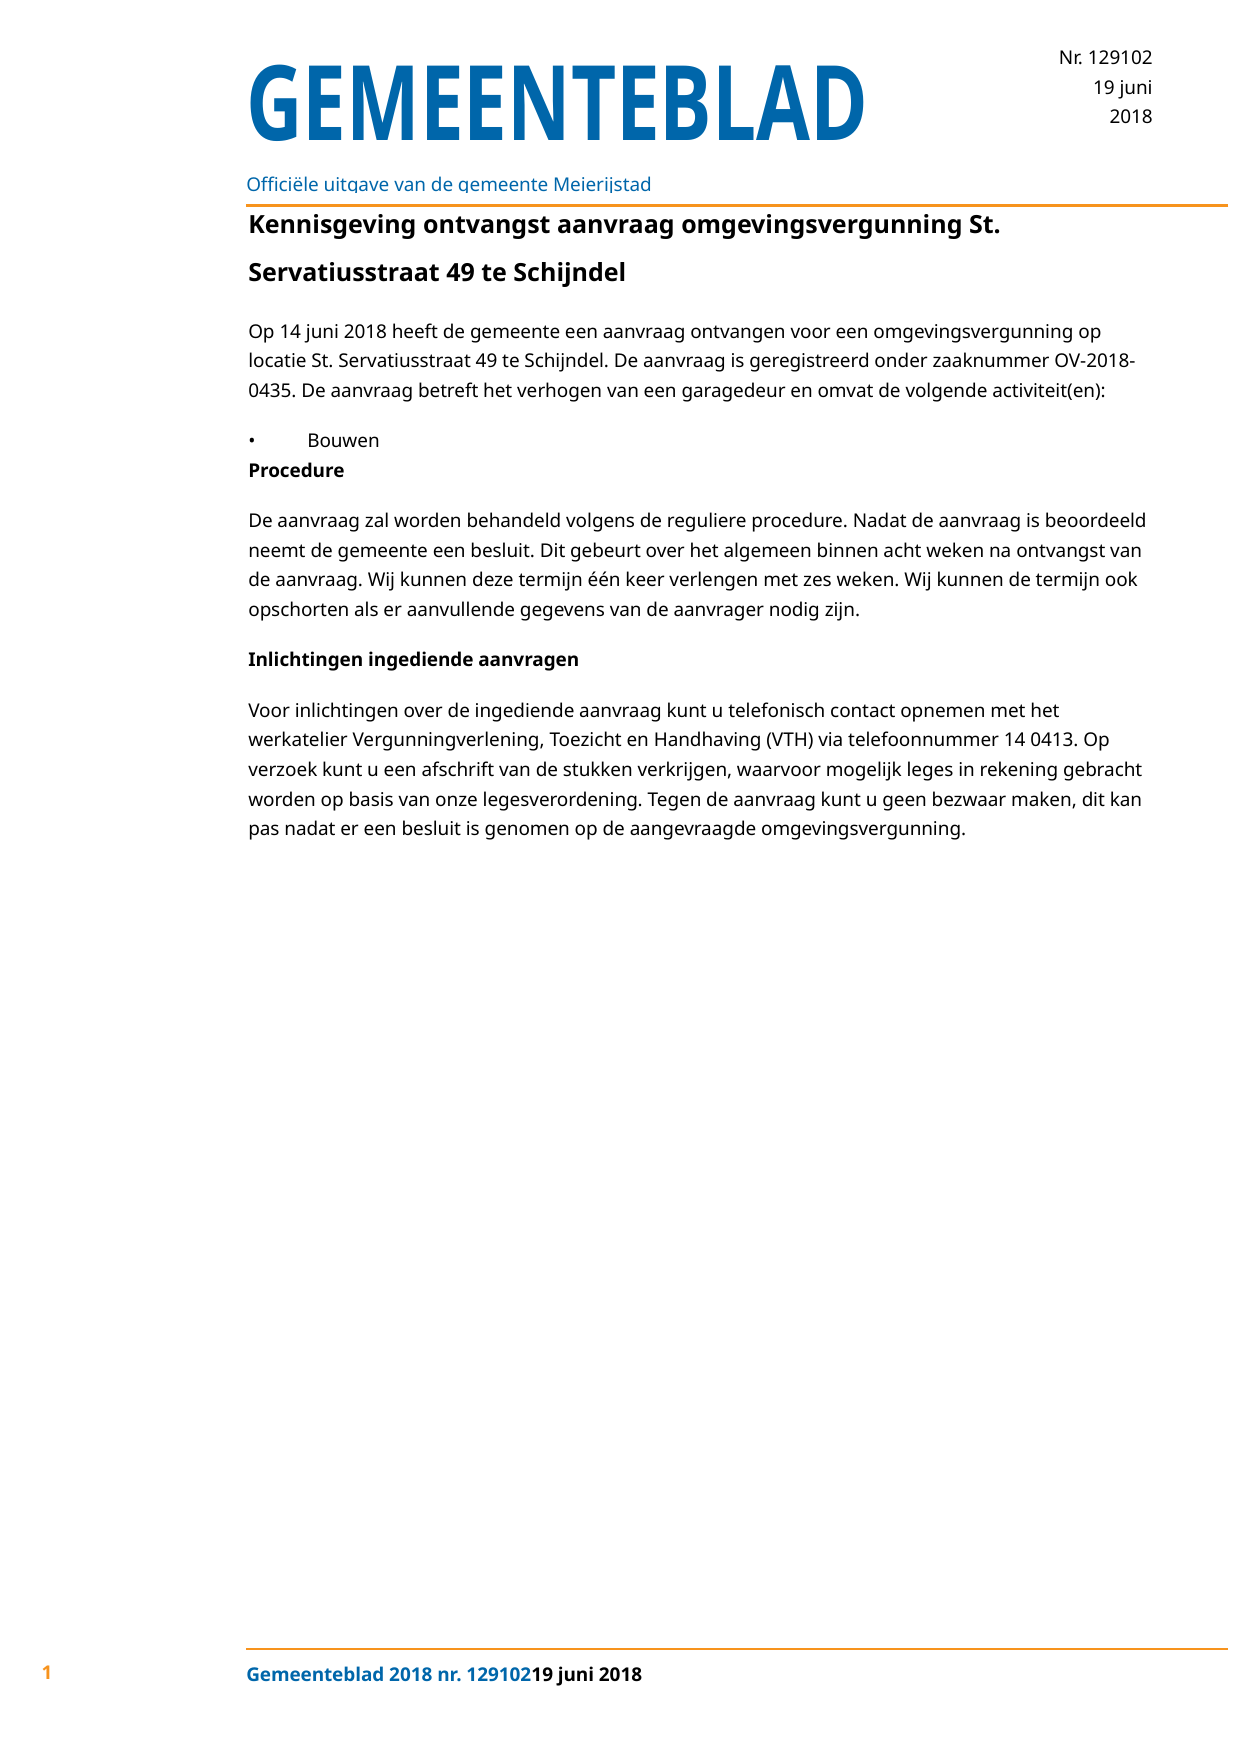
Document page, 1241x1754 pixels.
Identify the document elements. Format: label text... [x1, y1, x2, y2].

text Inlichtingen ingediende aanvragen [248, 647, 1152, 672]
text De aanvraag zal worden behandeld volgens de reguliere procedure. Nadat de aanvraag is beoordeeld neemt de gemeente een besluit. Dit gebeurt over het algemeen binnen acht weken na ontvangst van de aanvraag. Wij kunnen deze termijn één keer verlengen met zes weken. Wij kunnen de termijn ook opschorten als er aanvullende gegevens van de aanvrager nodig zijn. [248, 507, 1152, 622]
text Voor inlichtingen over de ingediende aanvraag kunt u telefonisch contact opnemen met het werkatelier Vergunningverlening, Toezicht en Handhaving (VTH) via telefoonnummer 14 0413. Op verzoek kunt u een afschrift van de stukken verkrijgen, waarvoor mogelijk leges in rekening gebracht worden op basis van onze legesverordening. Tegen de aanvraag kunt u geen bezwaar maken, dit kan pas nadat er een besluit is genomen op de aangevraagde omgevingsvergunning. [248, 697, 1152, 841]
text Op 14 juni 2018 heeft de gemeente een aanvraag ontvangen voor een omgevingsvergunning op locatie St. Servatiusstraat 49 te Schijndel. De aanvraag is geregistreerd onder zaaknummer OV-2018-0435. De aanvraag betreft het verhogen van een garagedeur en omvat de volgende activiteit(en): [248, 318, 1152, 403]
text Procedure [248, 457, 1152, 483]
list Bouwen [248, 427, 1152, 453]
picture [41, 47, 231, 172]
text Kennisgeving ontvangst aanvraag omgevingsvergunning St. Servatiusstraat 49 te Schijndel [248, 207, 1152, 288]
